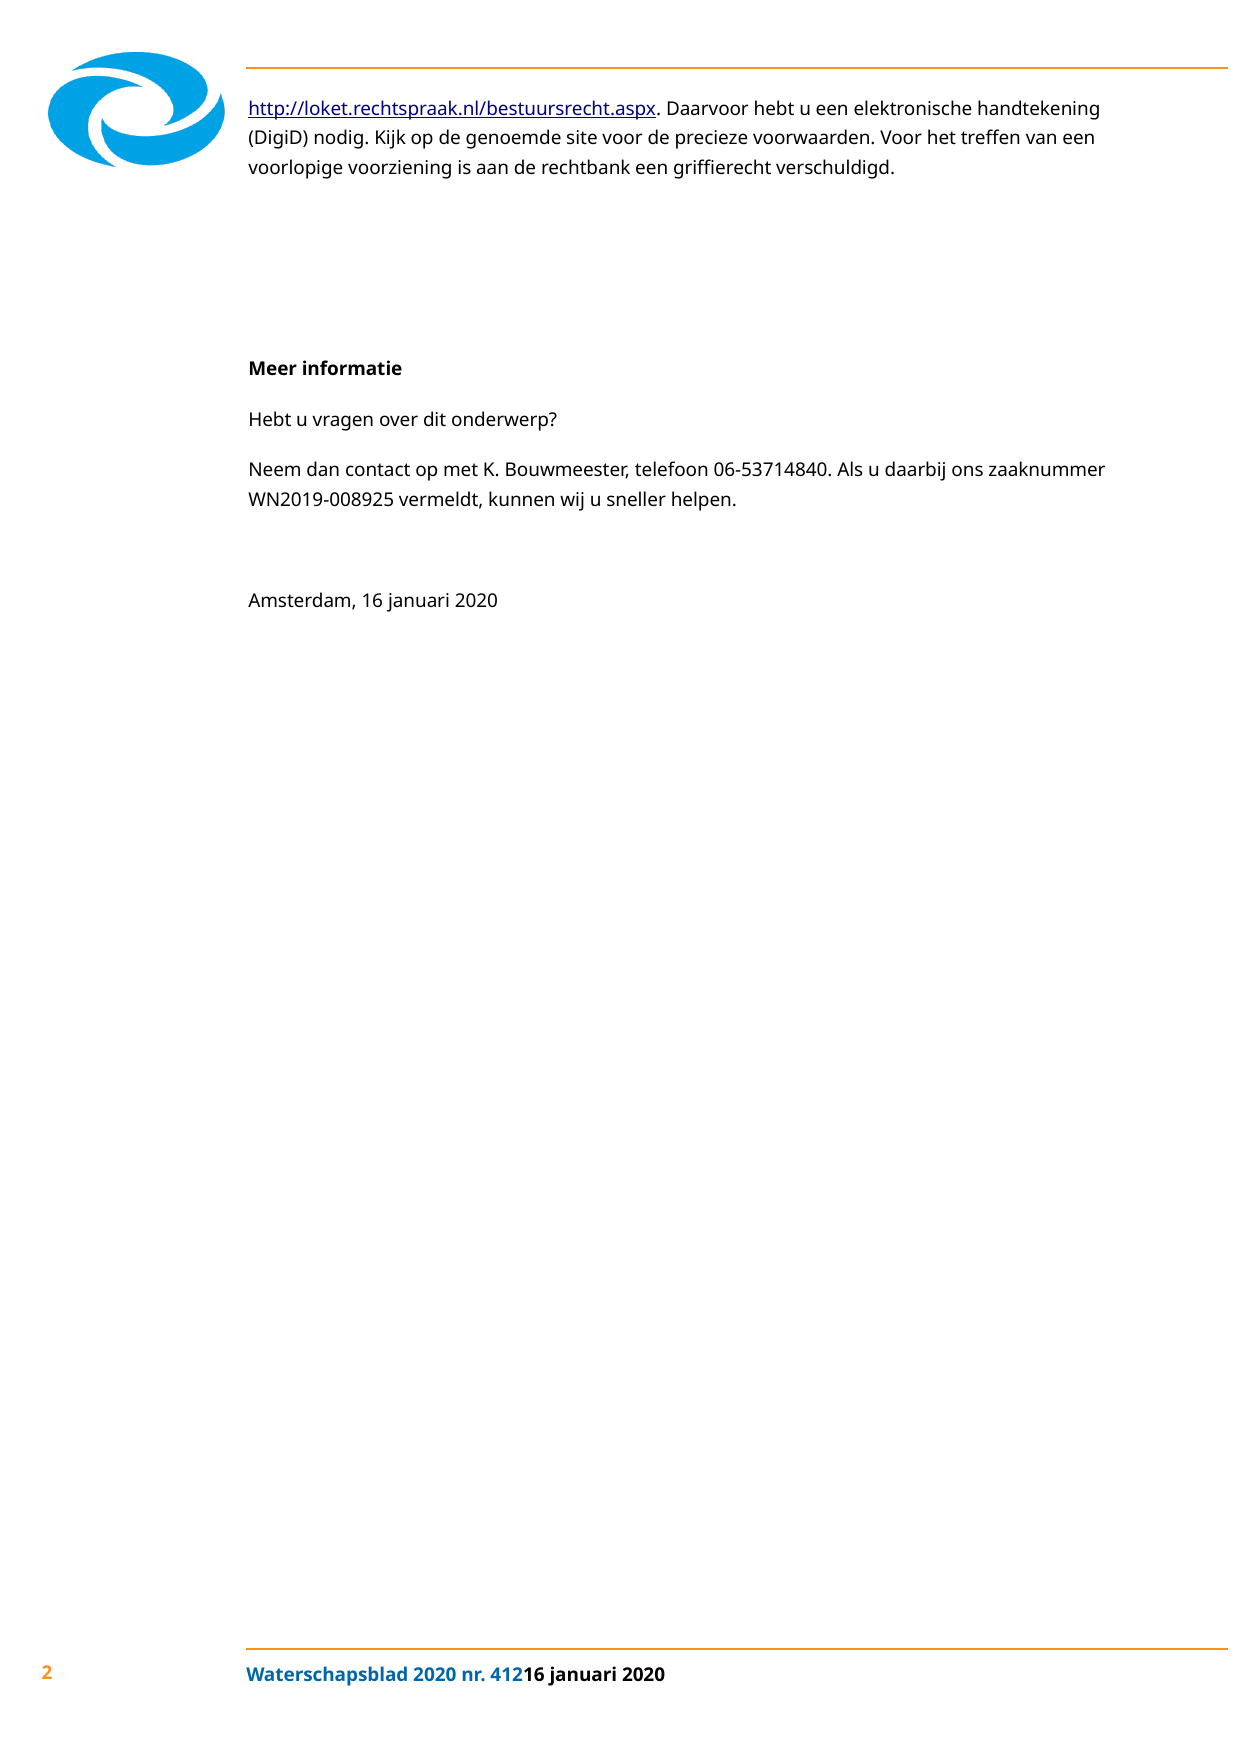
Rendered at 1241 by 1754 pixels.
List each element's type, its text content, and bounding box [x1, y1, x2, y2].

text Neem dan contact op met K. Bouwmeester, telefoon 06-53714840. Als u daarbij ons zaaknummer WN2019-008925 vermeldt, kunnen wij u sneller helpen. [248, 456, 1152, 512]
text Meer informatie [248, 356, 1152, 381]
text Amsterdam, 16 januari 2020 [248, 587, 1152, 613]
picture [41, 47, 231, 172]
text http://loket.rechtspraak.nl/bestuursrecht.aspx. Daarvoor hebt u een elektronische handtekening (DigiD) nodig. Kijk op de genoemde site voor de precieze voorwaarden. Voor het treffen van een voorlopige voorziening is aan de rechtbank een griffierecht verschuldigd. [248, 95, 1152, 180]
text Hebt u vragen over dit onderwerp? [248, 406, 1152, 432]
